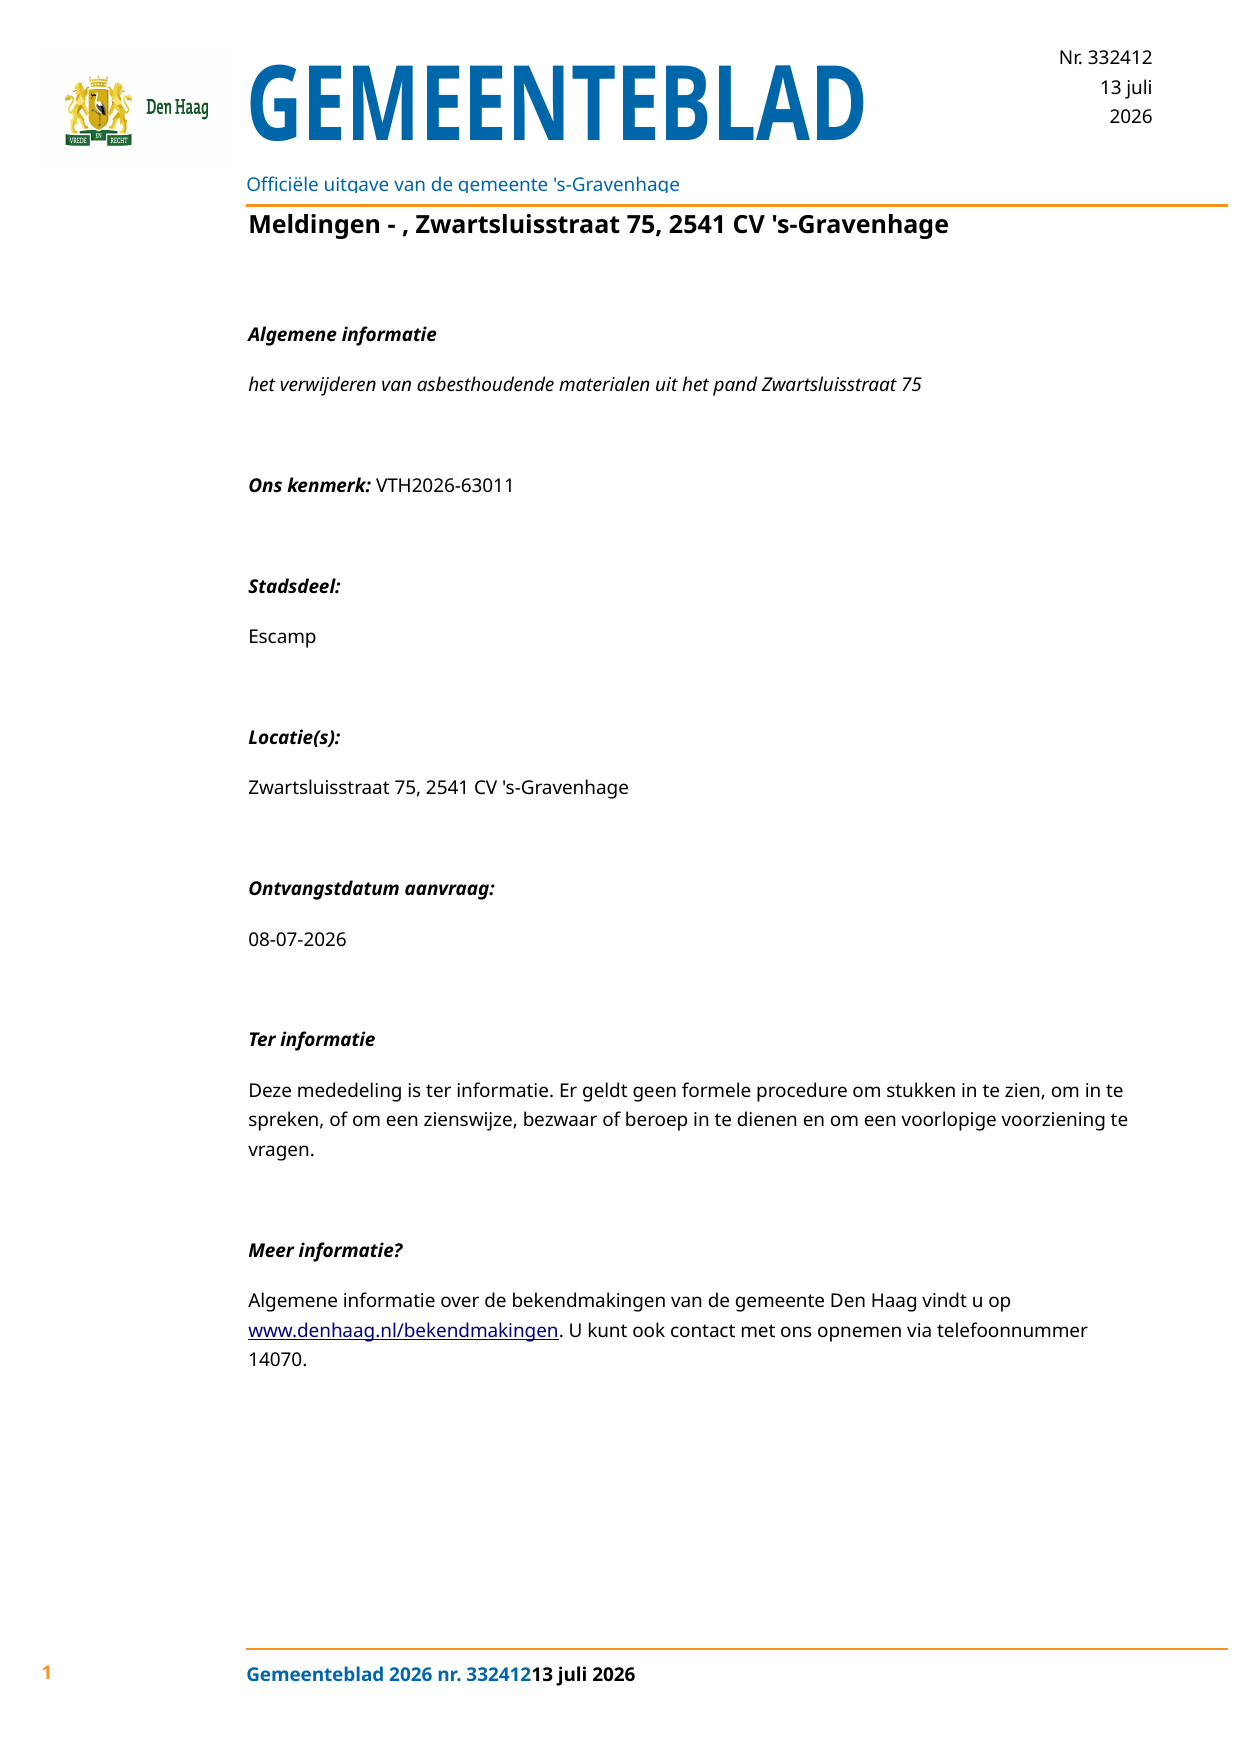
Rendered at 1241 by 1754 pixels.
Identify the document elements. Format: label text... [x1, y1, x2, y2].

text Algemene informatie over de bekendmakingen van de gemeente Den Haag vindt u op www.denhaag.nl/bekendmakingen. U kunt ook contact met ons opnemen via telefoonnummer 14070. [248, 1287, 1152, 1372]
text Zwartsluisstraat 75, 2541 CV 's-Gravenhage [248, 774, 1152, 800]
text het verwijderen van asbesthoudende materialen uit het pand Zwartsluisstraat 75 [248, 371, 1152, 397]
text Stadsdeel: [248, 573, 1152, 598]
text 08-07-2026 [248, 926, 1152, 951]
text Ter informatie [248, 1027, 1152, 1052]
text Locatie(s): [248, 724, 1152, 750]
text Meldingen - , Zwartsluisstraat 75, 2541 CV 's-Gravenhage [248, 207, 1152, 241]
text Meer informatie? [248, 1237, 1152, 1263]
text Algemene informatie [248, 321, 1152, 346]
text Ontvangstdatum aanvraag: [248, 875, 1152, 901]
text Escamp [248, 623, 1152, 649]
text Ons kenmerk: VTH2026-63011 [248, 472, 1152, 498]
picture [41, 47, 231, 172]
text Deze mededeling is ter informatie. Er geldt geen formele procedure om stukken in te zien, om in te spreken, of om een zienswijze, bezwaar of beroep in te dienen en om een voorlopige voorziening te vragen. [248, 1077, 1152, 1162]
